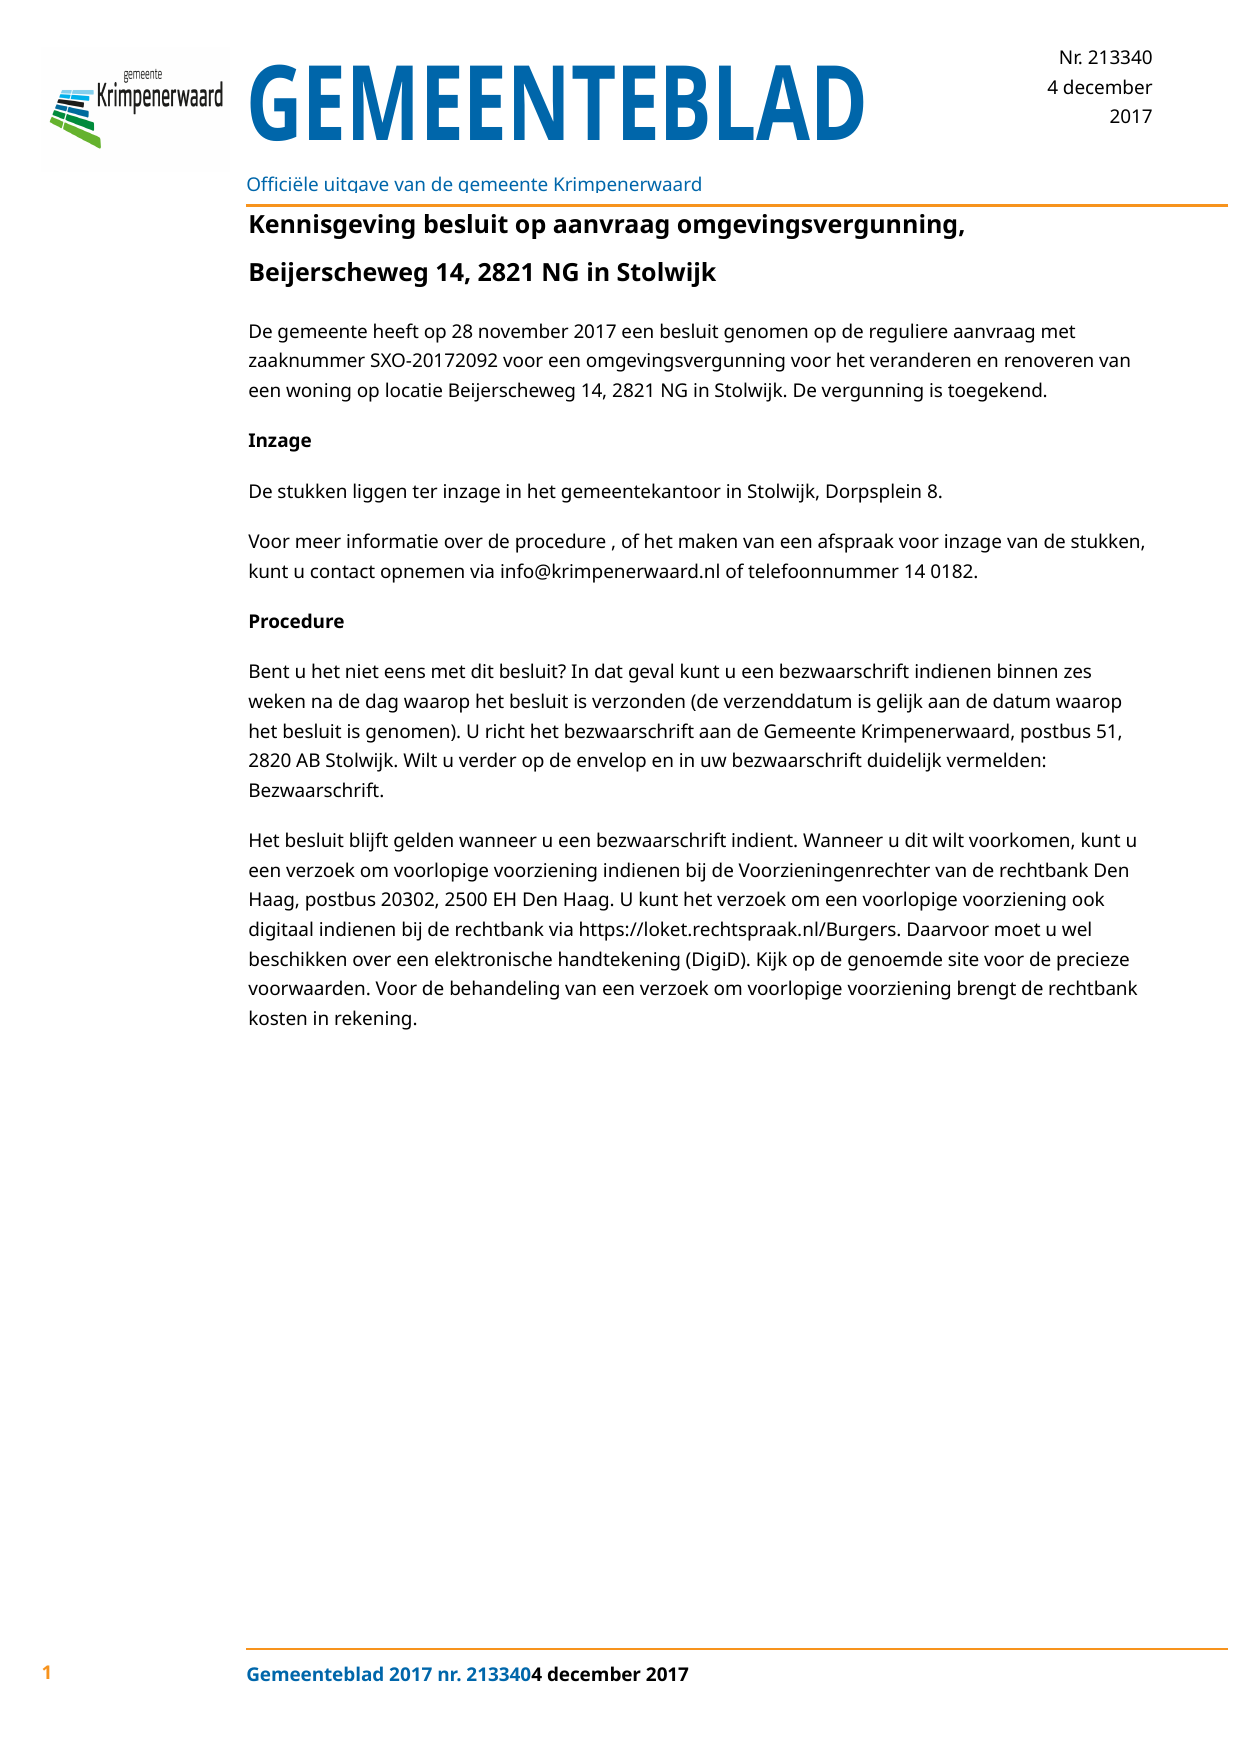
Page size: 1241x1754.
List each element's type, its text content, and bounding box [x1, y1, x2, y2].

text Procedure [248, 608, 1152, 634]
text Het besluit blijft gelden wanneer u een bezwaarschrift indient. Wanneer u dit wilt voorkomen, kunt u een verzoek om voorlopige voorziening indienen bij de Voorzieningenrechter van de rechtbank Den Haag, postbus 20302, 2500 EH Den Haag. U kunt het verzoek om een voorlopige voorziening ook digitaal indienen bij de rechtbank via https://loket.rechtspraak.nl/Burgers. Daarvoor moet u wel beschikken over een elektronische handtekening (DigiD). Kijk op de genoemde site voor de precieze voorwaarden. Voor de behandeling van een verzoek om voorlopige voorziening brengt de rechtbank kosten in rekening. [248, 827, 1152, 1031]
text Inzage [248, 427, 1152, 453]
text Voor meer informatie over de procedure , of het maken van een afspraak voor inzage van de stukken, kunt u contact opnemen via info@krimpenerwaard.nl of telefoonnummer 14 0182. [248, 528, 1152, 584]
text Bent u het niet eens met dit besluit? In dat geval kunt u een bezwaarschrift indienen binnen zes weken na de dag waarop het besluit is verzonden (de verzenddatum is gelijk aan de datum waarop het besluit is genomen). U richt het bezwaarschrift aan de Gemeente Krimpenerwaard, postbus 51, 2820 AB Stolwijk. Wilt u verder op de envelop en in uw bezwaarschrift duidelijk vermelden: Bezwaarschrift. [248, 659, 1152, 803]
text De gemeente heeft op 28 november 2017 een besluit genomen op de reguliere aanvraag met zaaknummer SXO-20172092 voor een omgevingsvergunning voor het veranderen en renoveren van een woning op locatie Beijerscheweg 14, 2821 NG in Stolwijk. De vergunning is toegekend. [248, 318, 1152, 403]
text De stukken liggen ter inzage in het gemeentekantoor in Stolwijk, Dorpsplein 8. [248, 478, 1152, 504]
picture [41, 47, 231, 172]
text Kennisgeving besluit op aanvraag omgevingsvergunning, Beijerscheweg 14, 2821 NG in Stolwijk [248, 207, 1152, 288]
